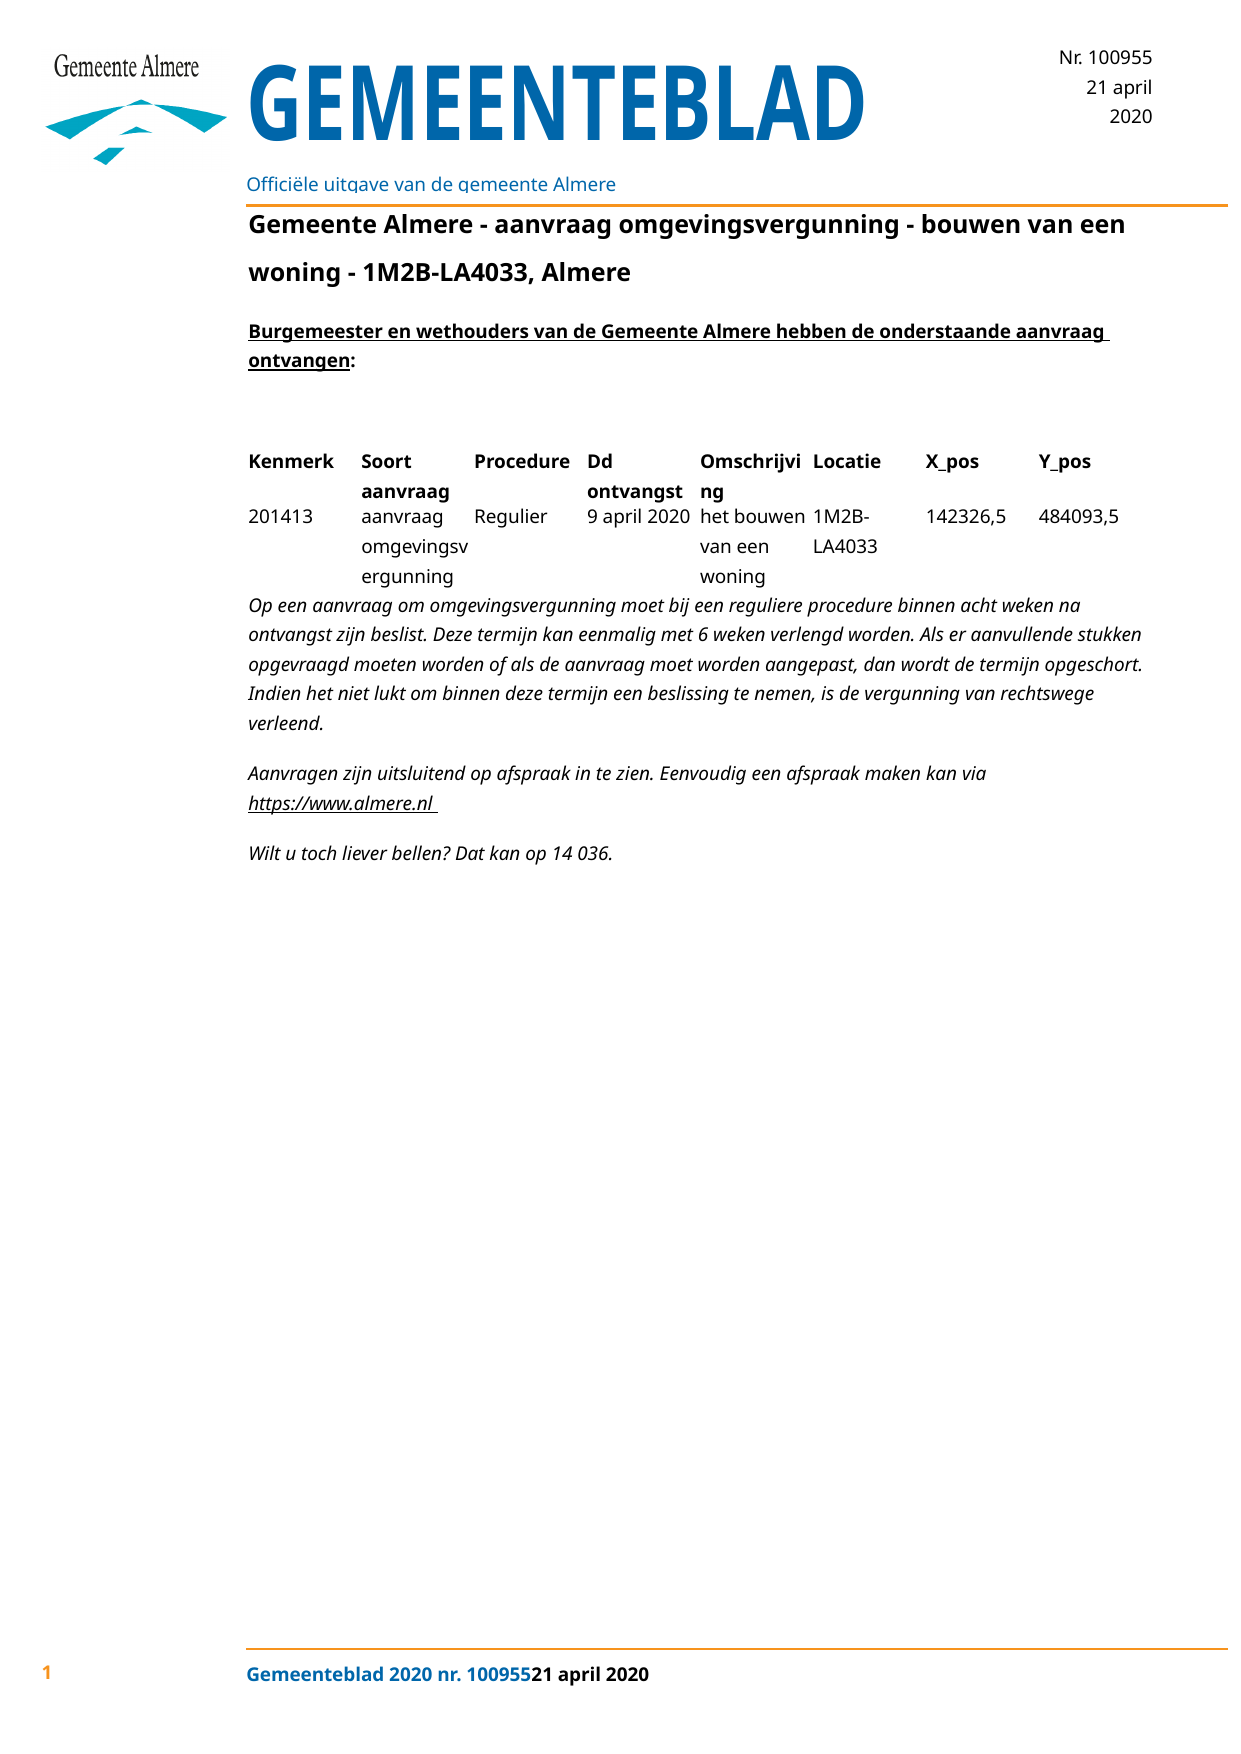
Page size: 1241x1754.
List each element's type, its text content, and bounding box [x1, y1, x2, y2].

table_cell 9 april 2020 [587, 504, 700, 589]
table_cell het bouwen van een woning [700, 504, 813, 589]
table_cell 1M2B-LA4033 [813, 504, 926, 589]
picture [41, 47, 231, 172]
table_header Y_pos [1039, 449, 1152, 504]
text Op een aanvraag om omgevingsvergunning moet bij een reguliere procedure binnen acht weken na ontvangst zijn beslist. Deze termijn kan eenmalig met 6 weken verlengd worden. Als er aanvullende stukken opgevraagd moeten worden of als de aanvraag moet worden aangepast, dan wordt de termijn opgeschort. Indien het niet lukt om binnen deze termijn een beslissing te nemen, is de vergunning van rechtswege verleend. [248, 592, 1152, 736]
table_header X_pos [926, 449, 1038, 504]
text Burgemeester en wethouders van de Gemeente Almere hebben de onderstaande aanvraag ontvangen: [248, 318, 1152, 373]
table_header Kenmerk [248, 449, 361, 504]
table_header Omschrijving [700, 449, 813, 504]
text Gemeente Almere - aanvraag omgevingsvergunning - bouwen van een woning - 1M2B-LA4033, Almere [248, 207, 1152, 288]
table_header Locatie [813, 449, 926, 504]
table_header Soort aanvraag [361, 449, 474, 504]
table_cell 201413 [248, 504, 361, 589]
table_cell 142326,5 [926, 504, 1038, 589]
table_cell aanvraag omgevingsvergunning [361, 504, 474, 589]
text Aanvragen zijn uitsluitend op afspraak in te zien. Eenvoudig een afspraak maken kan via https://www.almere.nl [248, 761, 1152, 816]
table_header Procedure [474, 449, 587, 504]
table_cell 484093,5 [1039, 504, 1152, 589]
text Wilt u toch liever bellen? Dat kan op 14 036. [248, 841, 1152, 866]
table_header Dd ontvangst [587, 449, 700, 504]
table_cell Regulier [474, 504, 587, 589]
